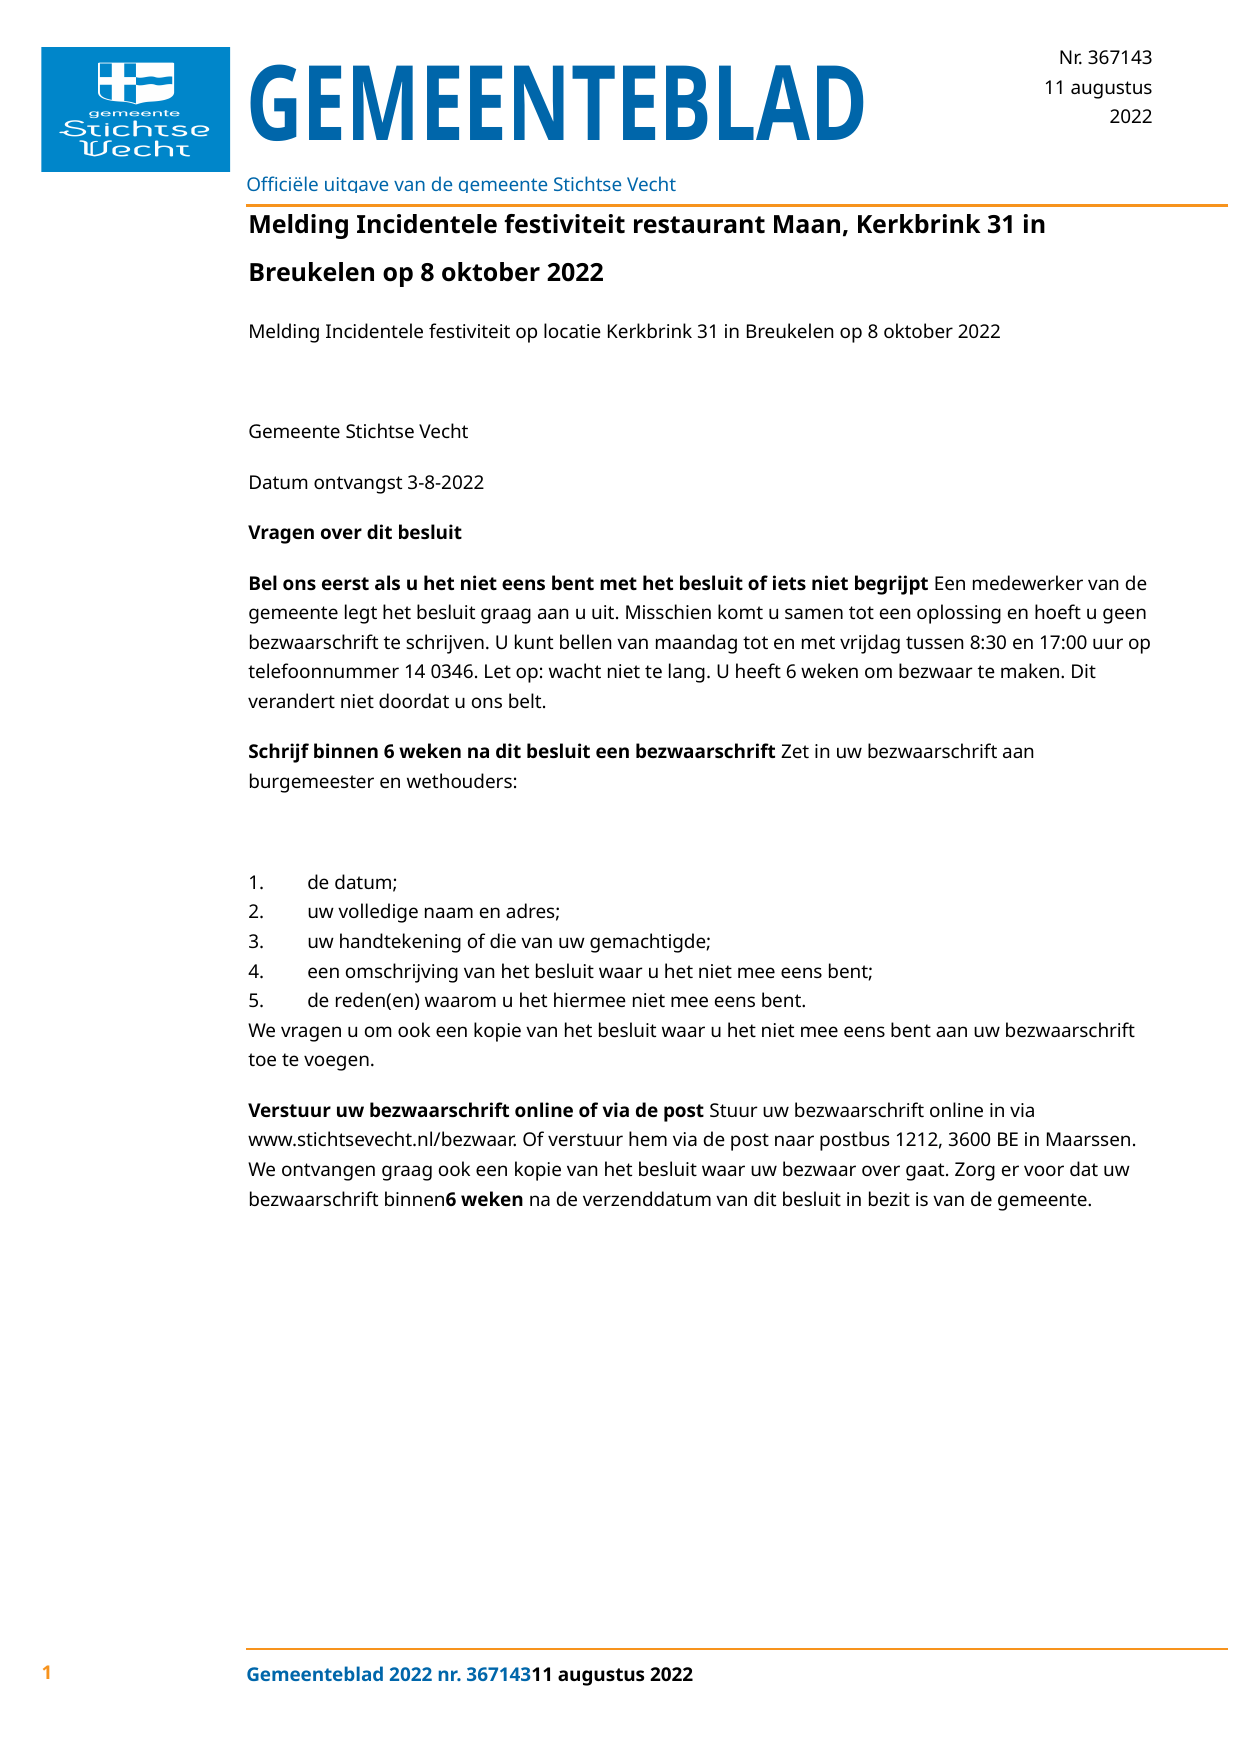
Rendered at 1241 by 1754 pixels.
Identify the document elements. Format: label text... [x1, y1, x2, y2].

text Melding Incidentele festiviteit restaurant Maan, Kerkbrink 31 in Breukelen op 8 oktober 2022 [248, 207, 1152, 288]
list uw volledige naam en adres; [248, 899, 1152, 924]
picture [137, 63, 174, 103]
list uw handtekening of die van uw gemachtigde; [248, 928, 1152, 954]
text Schrijf binnen 6 weken na dit besluit een bezwaarschrift Zet in uw bezwaarschrift aan burgemeester en wethouders: [248, 739, 1152, 794]
text Gemeente Stichtse Vecht [248, 419, 1152, 444]
text Bel ons eerst als u het niet eens bent met het besluit of iets niet begrijpt Een medewerker van de gemeente legt het besluit graag aan u uit. Misschien komt u samen tot een oplossing en hoeft u geen bezwaarschrift te schrijven. U kunt bellen van maandag tot en met vrijdag tussen 8:30 en 17:00 uur op telefoonnummer 14 0346. Let op: wacht niet te lang. U heeft 6 weken om bezwaar te maken. Dit verandert niet doordat u ons belt. [248, 570, 1152, 714]
text We vragen u om ook een kopie van het besluit waar u het niet mee eens bent aan uw bezwaarschrift toe te voegen. [248, 1017, 1152, 1072]
text Melding Incidentele festiviteit op locatie Kerkbrink 31 in Breukelen op 8 oktober 2022 [248, 318, 1152, 344]
text Datum ontvangst 3-8-2022 [248, 469, 1152, 495]
picture [99, 63, 135, 101]
text Vragen over dit besluit [248, 519, 1152, 545]
list een omschrijving van het besluit waar u het niet mee eens bent; [248, 958, 1152, 984]
text Verstuur uw bezwaarschrift online of via de post Stuur uw bezwaarschrift online in via www.stichtsevecht.nl/bezwaar. Of verstuur hem via de post naar postbus 1212, 3600 BE in Maarssen. We ontvangen graag ook een kopie van het besluit waar uw bezwaar over gaat. Zorg er voor dat uw bezwaarschrift binnen6 weken na de verzenddatum van dit besluit in bezit is van de gemeente. [248, 1097, 1152, 1212]
list de reden(en) waarom u het hiermee niet mee eens bent. [248, 987, 1152, 1013]
list de datum; [248, 869, 1152, 895]
